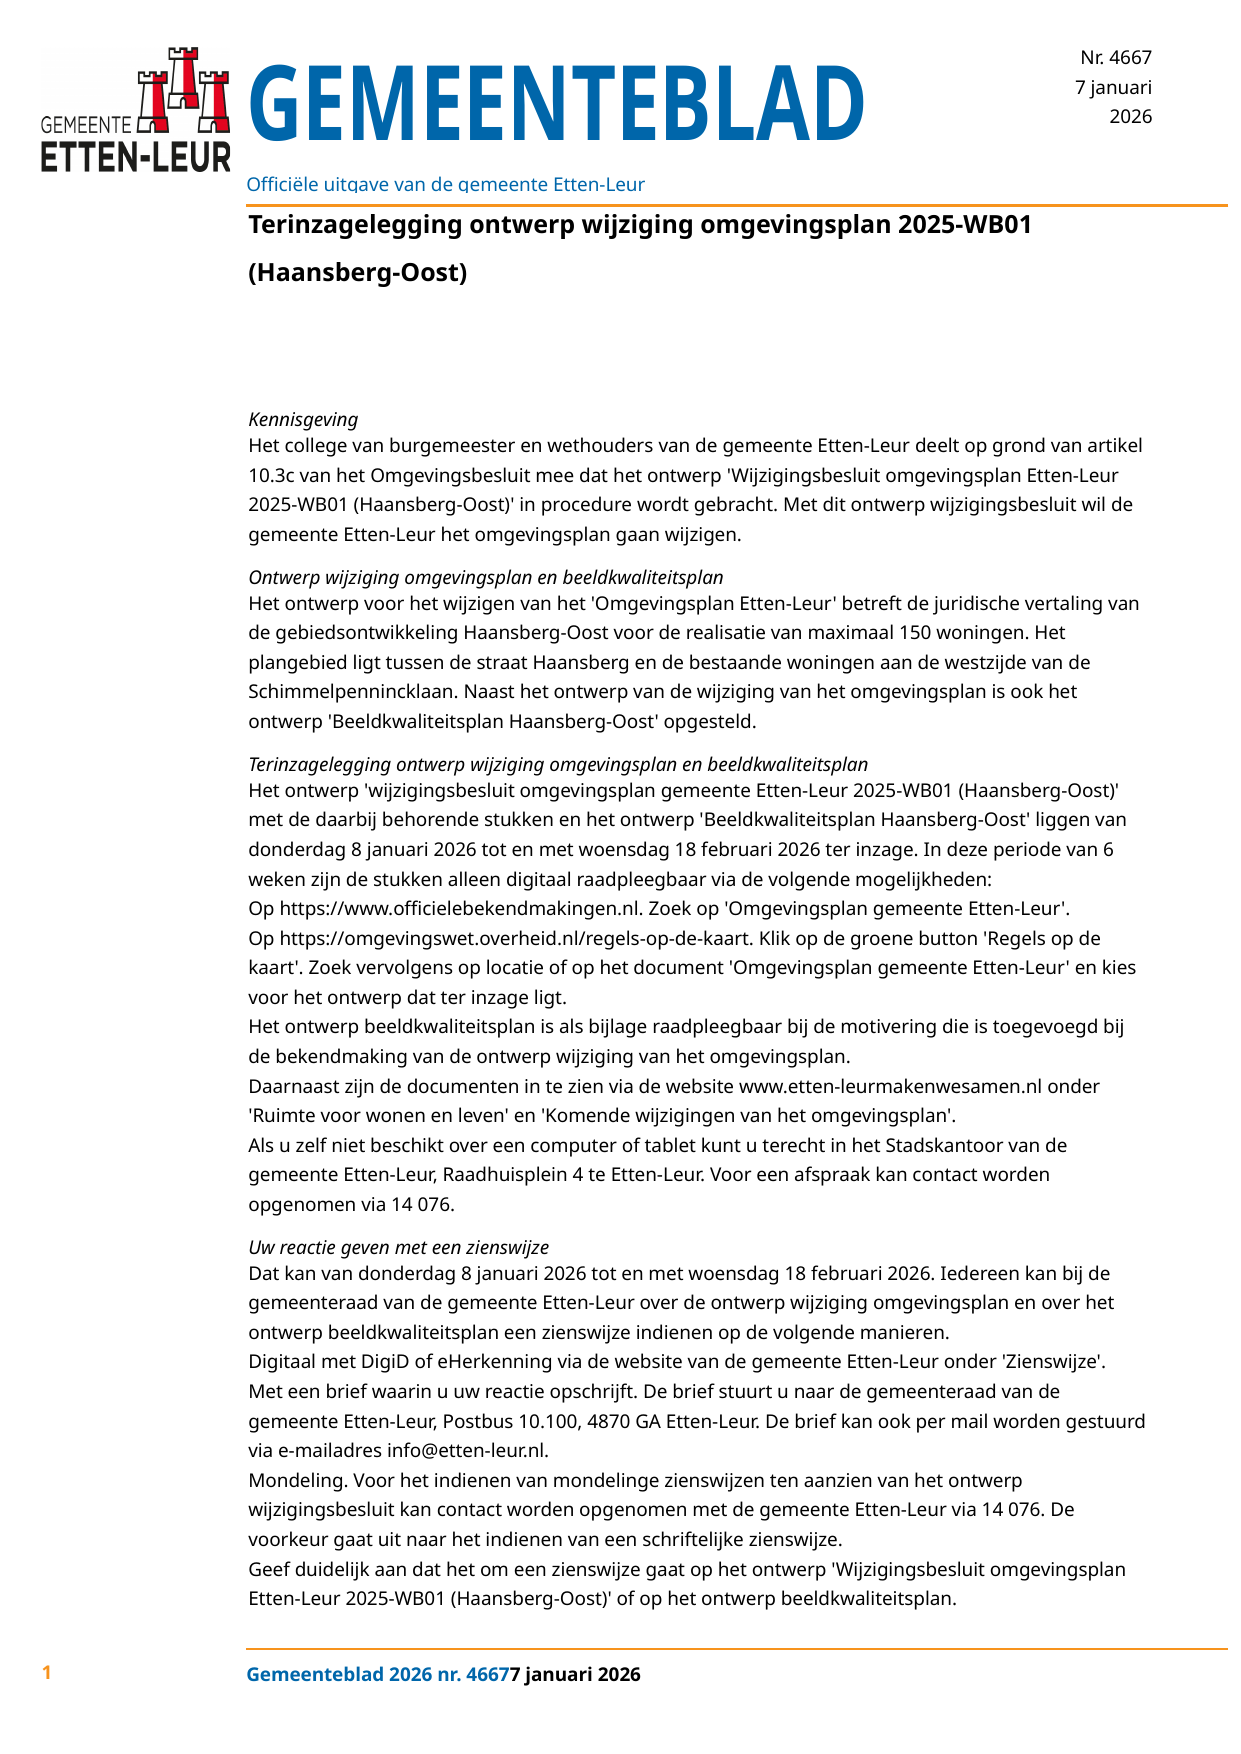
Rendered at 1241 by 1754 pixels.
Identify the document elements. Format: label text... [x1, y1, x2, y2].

text Op https://omgevingswet.overheid.nl/regels-op-de-kaart. Klik op de groene button 'Regels op de kaart'. Zoek vervolgens op locatie of op het document 'Omgevingsplan gemeente Etten-Leur' en kies voor het ontwerp dat ter inzage ligt. [248, 925, 1152, 1010]
text Het ontwerp voor het wijzigen van het 'Omgevingsplan Etten-Leur' betreft de juridische vertaling van de gebiedsontwikkeling Haansberg-Oost voor de realisatie van maximaal 150 woningen. Het plangebied ligt tussen de straat Haansberg en de bestaande woningen aan de westzijde van de Schimmelpennincklaan. Naast het ontwerp van de wijziging van het omgevingsplan is ook het ontwerp 'Beeldkwaliteitsplan Haansberg-Oost' opgesteld. [248, 590, 1152, 734]
text Het ontwerp 'wijzigingsbesluit omgevingsplan gemeente Etten-Leur 2025-WB01 (Haansberg-Oost)' met de daarbij behorende stukken en het ontwerp 'Beeldkwaliteitsplan Haansberg-Oost' liggen van donderdag 8 januari 2026 tot en met woensdag 18 februari 2026 ter inzage. In deze periode van 6 weken zijn de stukken alleen digitaal raadpleegbaar via de volgende mogelijkheden: [248, 777, 1152, 891]
text Met een brief waarin u uw reactie opschrijft. De brief stuurt u naar de gemeenteraad van de gemeente Etten-Leur, Postbus 10.100, 4870 GA Etten-Leur. De brief kan ook per mail worden gestuurd via e-mailadres info@etten-leur.nl. [248, 1378, 1152, 1463]
text Ontwerp wijziging omgevingsplan en beeldkwaliteitsplan [248, 564, 1152, 590]
text Geef duidelijk aan dat het om een zienswijze gaat op het ontwerp 'Wijzigingsbesluit omgevingsplan Etten-Leur 2025-WB01 (Haansberg-Oost)' of op het ontwerp beeldkwaliteitsplan. [248, 1556, 1152, 1611]
text Uw reactie geven met een zienswijze [248, 1234, 1152, 1260]
text Digitaal met DigiD of eHerkenning via de website van de gemeente Etten-Leur onder 'Zienswijze'. [248, 1349, 1152, 1374]
text Dat kan van donderdag 8 januari 2026 tot en met woensdag 18 februari 2026. Iedereen kan bij de gemeenteraad van de gemeente Etten-Leur over de ontwerp wijziging omgevingsplan en over het ontwerp beeldkwaliteitsplan een zienswijze indienen op de volgende manieren. [248, 1260, 1152, 1345]
text Als u zelf niet beschikt over een computer of tablet kunt u terecht in het Stadskantoor van de gemeente Etten-Leur, Raadhuisplein 4 te Etten-Leur. Voor een afspraak kan contact worden opgenomen via 14 076. [248, 1132, 1152, 1217]
text Het college van burgemeester en wethouders van de gemeente Etten-Leur deelt op grond van artikel 10.3c van het Omgevingsbesluit mee dat het ontwerp 'Wijzigingsbesluit omgevingsplan Etten-Leur 2025-WB01 (Haansberg-Oost)' in procedure wordt gebracht. Met dit ontwerp wijzigingsbesluit wil de gemeente Etten-Leur het omgevingsplan gaan wijzigen. [248, 432, 1152, 547]
text Kennisgeving [248, 406, 1152, 432]
text Daarnaast zijn de documenten in te zien via de website www.etten-leurmakenwesamen.nl onder 'Ruimte voor wonen en leven' en 'Komende wijzigingen van het omgevingsplan'. [248, 1073, 1152, 1128]
picture [41, 47, 231, 172]
text Terinzagelegging ontwerp wijziging omgevingsplan 2025-WB01 (Haansberg-Oost) [248, 207, 1152, 288]
text Het ontwerp beeldkwaliteitsplan is als bijlage raadpleegbaar bij de motivering die is toegevoegd bij de bekendmaking van de ontwerp wijziging van het omgevingsplan. [248, 1014, 1152, 1069]
text Op https://www.officielebekendmakingen.nl. Zoek op 'Omgevingsplan gemeente Etten-Leur'. [248, 895, 1152, 921]
text Mondeling. Voor het indienen van mondelinge zienswijzen ten aanzien van het ontwerp wijzigingsbesluit kan contact worden opgenomen met de gemeente Etten-Leur via 14 076. De voorkeur gaat uit naar het indienen van een schriftelijke zienswijze. [248, 1467, 1152, 1552]
text Terinzagelegging ontwerp wijziging omgevingsplan en beeldkwaliteitsplan [248, 751, 1152, 777]
